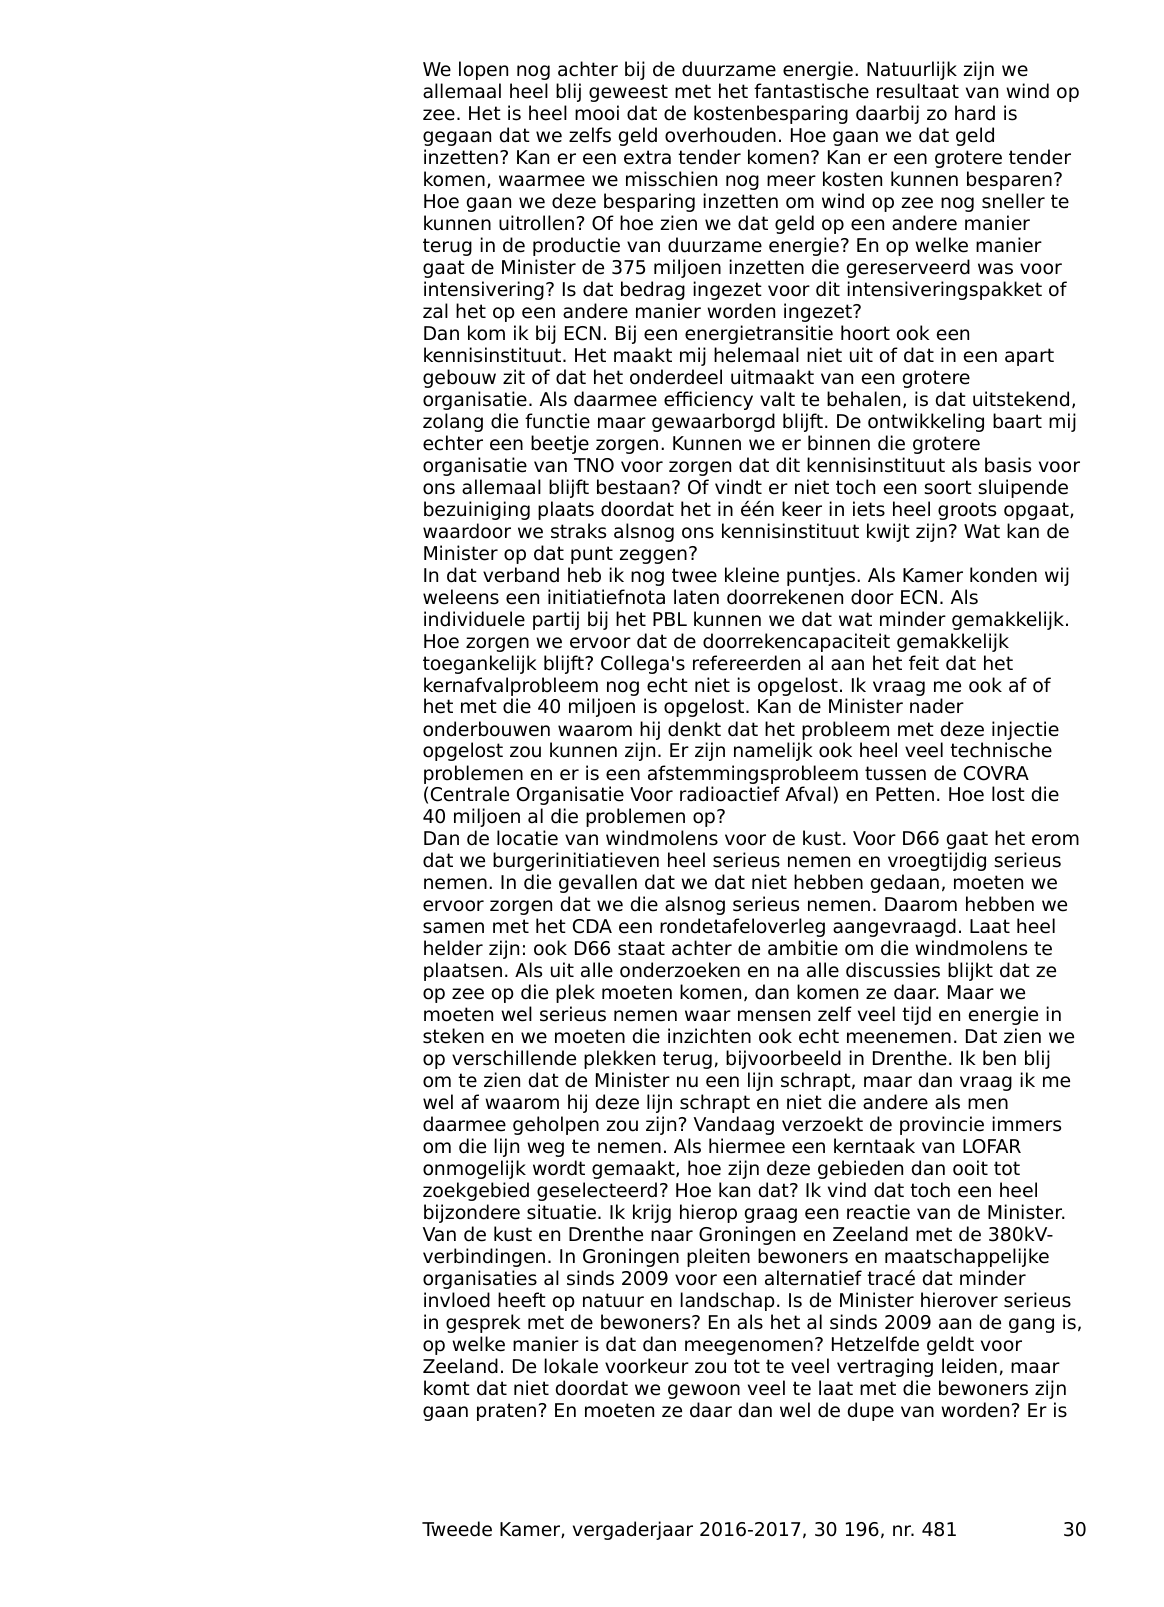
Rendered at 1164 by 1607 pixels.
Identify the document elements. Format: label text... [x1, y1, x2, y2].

text Dan kom ik bij ECN. Bij een energietransitie hoort ook een kennisinstituut. Het maakt mij helemaal niet uit of dat in een apart gebouw zit of dat het onderdeel uitmaakt van een grotere organisatie. Als daarmee efficiency valt te behalen, is dat uitstekend, zolang die functie maar gewaarborgd blijft. De ontwikkeling baart mij echter een beetje zorgen. Kunnen we er binnen die grotere organisatie van TNO voor zorgen dat dit kennisinstituut als basis voor ons allemaal blijft bestaan? Of vindt er niet toch een soort sluipende bezuiniging plaats doordat het in één keer in iets heel groots opgaat, waardoor we straks alsnog ons kennisinstituut kwijt zijn? Wat kan de Minister op dat punt zeggen? [422, 323, 1087, 564]
text We lopen nog achter bij de duurzame energie. Natuurlijk zijn we allemaal heel blij geweest met het fantastische resultaat van wind op zee. Het is heel mooi dat de kostenbesparing daarbij zo hard is gegaan dat we zelfs geld overhouden. Hoe gaan we dat geld inzetten? Kan er een extra tender komen? Kan er een grotere tender komen, waarmee we misschien nog meer kosten kunnen besparen? Hoe gaan we deze besparing inzetten om wind op zee nog sneller te kunnen uitrollen? Of hoe zien we dat geld op een andere manier terug in de productie van duurzame energie? En op welke manier gaat de Minister de 375 miljoen inzetten die gereserveerd was voor intensivering? Is dat bedrag ingezet voor dit intensiveringspakket of zal het op een andere manier worden ingezet? [422, 59, 1087, 323]
text Dan de locatie van windmolens voor de kust. Voor D66 gaat het erom dat we burgerinitiatieven heel serieus nemen en vroegtijdig serieus nemen. In die gevallen dat we dat niet hebben gedaan, moeten we ervoor zorgen dat we die alsnog serieus nemen. Daarom hebben we samen met het CDA een rondetafeloverleg aangevraagd. Laat heel helder zijn: ook D66 staat achter de ambitie om die windmolens te plaatsen. Als uit alle onderzoeken en na alle discussies blijkt dat ze op zee op die plek moeten komen, dan komen ze daar. Maar we moeten wel serieus nemen waar mensen zelf veel tijd en energie in steken en we moeten die inzichten ook echt meenemen. Dat zien we op verschillende plekken terug, bijvoorbeeld in Drenthe. Ik ben blij om te zien dat de Minister nu een lijn schrapt, maar dan vraag ik me wel af waarom hij deze lijn schrapt en niet die andere als men daarmee geholpen zou zijn? Vandaag verzoekt de provincie immers om die lijn weg te nemen. Als hiermee een kerntaak van LOFAR onmogelijk wordt gemaakt, hoe zijn deze gebieden dan ooit tot zoekgebied geselecteerd? Hoe kan dat? Ik vind dat toch een heel bijzondere situatie. Ik krijg hierop graag een reactie van de Minister. [422, 828, 1087, 1224]
text Van de kust en Drenthe naar Groningen en Zeeland met de 380kV-verbindingen. In Groningen pleiten bewoners en maatschappelijke organisaties al sinds 2009 voor een alternatief tracé dat minder invloed heeft op natuur en landschap. Is de Minister hierover serieus in gesprek met de bewoners? En als het al sinds 2009 aan de gang is, op welke manier is dat dan meegenomen? Hetzelfde geldt voor Zeeland. De lokale voorkeur zou tot te veel vertraging leiden, maar komt dat niet doordat we gewoon veel te laat met die bewoners zijn gaan praten? En moeten ze daar dan wel de dupe van worden? Er is [422, 1224, 1087, 1422]
text In dat verband heb ik nog twee kleine puntjes. Als Kamer konden wij weleens een initiatiefnota laten doorrekenen door ECN. Als individuele partij bij het PBL kunnen we dat wat minder gemakkelijk. Hoe zorgen we ervoor dat de doorrekencapaciteit gemakkelijk toegankelijk blijft? Collega's refereerden al aan het feit dat het kernafvalprobleem nog echt niet is opgelost. Ik vraag me ook af of het met die 40 miljoen is opgelost. Kan de Minister nader onderbouwen waarom hij denkt dat het probleem met deze injectie opgelost zou kunnen zijn. Er zijn namelijk ook heel veel technische problemen en er is een afstemmingsprobleem tussen de COVRA (Centrale Organisatie Voor radioactief Afval) en Petten. Hoe lost die 40 miljoen al die problemen op? [422, 564, 1087, 828]
